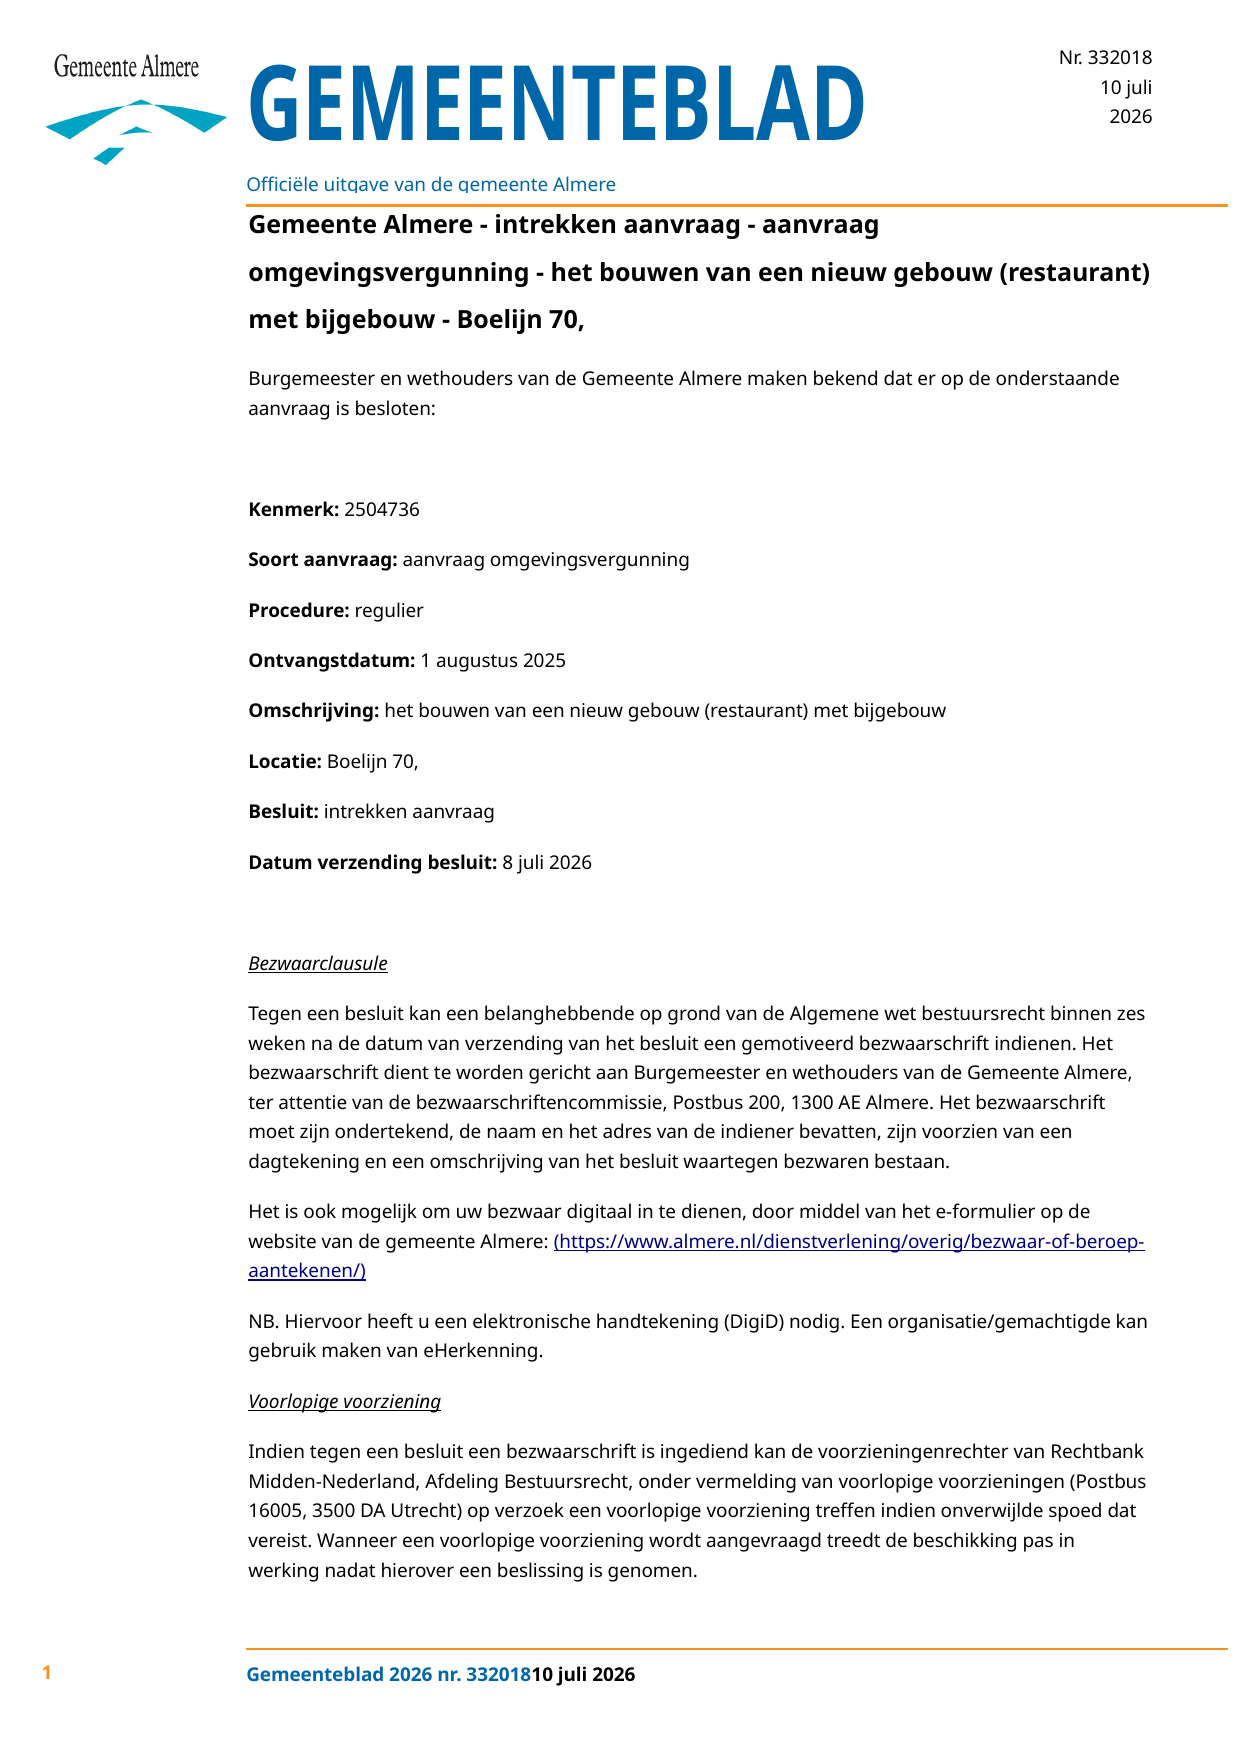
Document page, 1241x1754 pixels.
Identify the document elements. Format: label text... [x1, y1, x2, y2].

text Het is ook mogelijk om uw bezwaar digitaal in te dienen, door middel van het e-formulier op de website van de gemeente Almere: (https://www.almere.nl/dienstverlening/overig/bezwaar-of-beroep-aantekenen/) [248, 1198, 1152, 1283]
text Bezwaarclausule [248, 950, 1152, 975]
text Soort aanvraag: aanvraag omgevingsvergunning [248, 546, 1152, 572]
text Gemeente Almere - intrekken aanvraag - aanvraag omgevingsvergunning - het bouwen van een nieuw gebouw (restaurant) met bijgebouw - Boelijn 70, [248, 207, 1152, 336]
text Datum verzending besluit: 8 juli 2026 [248, 849, 1152, 874]
text Locatie: Boelijn 70, [248, 748, 1152, 774]
text NB. Hiervoor heeft u een elektronische handtekening (DigiD) nodig. Een organisatie/gemachtigde kan gebruik maken van eHerkenning. [248, 1308, 1152, 1363]
text Voorlopige voorziening [248, 1388, 1152, 1414]
text Omschrijving: het bouwen van een nieuw gebouw (restaurant) met bijgebouw [248, 698, 1152, 723]
text Besluit: intrekken aanvraag [248, 798, 1152, 824]
text Indien tegen een besluit een bezwaarschrift is ingediend kan de voorzieningenrechter van Rechtbank Midden-Nederland, Afdeling Bestuursrecht, onder vermelding van voorlopige voorzieningen (Postbus 16005, 3500 DA Utrecht) op verzoek een voorlopige voorziening treffen indien onverwijlde spoed dat vereist. Wanneer een voorlopige voorziening wordt aangevraagd treedt de beschikking pas in werking nadat hierover een beslissing is genomen. [248, 1438, 1152, 1582]
text Burgemeester en wethouders van de Gemeente Almere maken bekend dat er op de onderstaande aanvraag is besloten: [248, 366, 1152, 421]
text Procedure: regulier [248, 597, 1152, 622]
text Ontvangstdatum: 1 augustus 2025 [248, 647, 1152, 673]
picture [41, 47, 231, 172]
text Tegen een besluit kan een belanghebbende op grond van de Algemene wet bestuursrecht binnen zes weken na de datum van verzending van het besluit een gemotiveerd bezwaarschrift indienen. Het bezwaarschrift dient te worden gericht aan Burgemeester en wethouders van de Gemeente Almere, ter attentie van de bezwaarschriftencommissie, Postbus 200, 1300 AE Almere. Het bezwaarschrift moet zijn ondertekend, de naam en het adres van de indiener bevatten, zijn voorzien van een dagtekening en een omschrijving van het besluit waartegen bezwaren bestaan. [248, 1000, 1152, 1174]
text Kenmerk: 2504736 [248, 496, 1152, 522]
